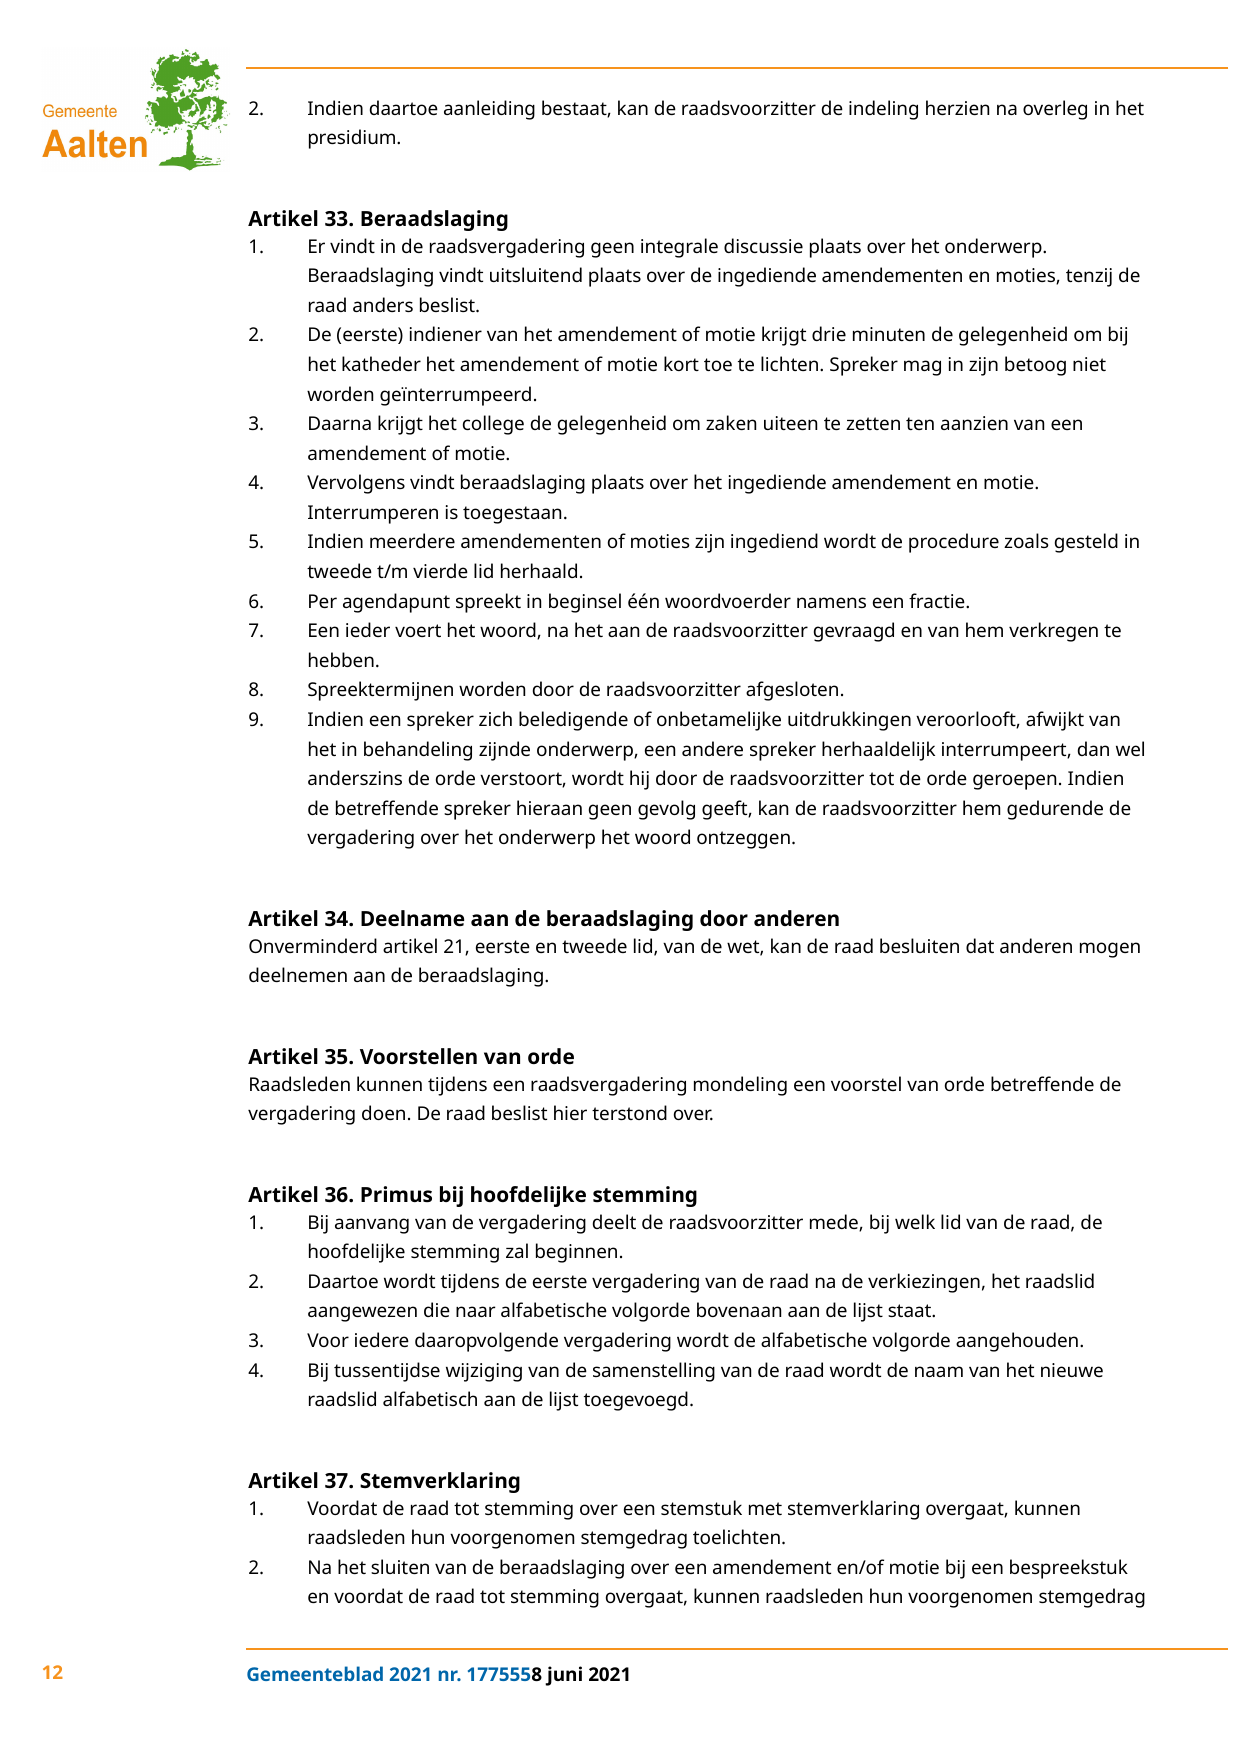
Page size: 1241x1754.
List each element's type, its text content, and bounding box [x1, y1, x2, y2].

text Artikel 37. Stemverklaring [248, 1466, 1152, 1495]
text Artikel 36. Primus bij hoofdelijke stemming [248, 1181, 1152, 1209]
list Bij tussentijdse wijziging van de samenstelling van de raad wordt de naam van het nieuwe raadslid alfabetisch aan de lijst toegevoegd. [248, 1357, 1152, 1412]
text Artikel 33. Beraadslaging [248, 204, 1152, 233]
list Indien een spreker zich beledigende of onbetamelijke uitdrukkingen veroorlooft, afwijkt van het in behandeling zijnde onderwerp, een andere spreker herhaaldelijk interrumpeert, dan wel anderszins de orde verstoort, wordt hij door de raadsvoorzitter tot de orde geroepen. Indien de betreffende spreker hieraan geen gevolg geeft, kan de raadsvoorzitter hem gedurende de vergadering over het onderwerp het woord ontzeggen. [248, 706, 1152, 850]
list Spreektermijnen worden door de raadsvoorzitter afgesloten. [248, 677, 1152, 702]
list Voor iedere daaropvolgende vergadering wordt de alfabetische volgorde aangehouden. [248, 1327, 1152, 1353]
list Er vindt in de raadsvergadering geen integrale discussie plaats over het onderwerp. Beraadslaging vindt uitsluitend plaats over de ingediende amendementen en moties, tenzij de raad anders beslist. [248, 233, 1152, 318]
list Vervolgens vindt beraadslaging plaats over het ingediende amendement en motie. Interrumperen is toegestaan. [248, 469, 1152, 525]
picture [41, 47, 231, 172]
list Indien daartoe aanleiding bestaat, kan de raadsvoorzitter de indeling herzien na overleg in het presidium. [248, 95, 1152, 150]
list Daartoe wordt tijdens de eerste vergadering van de raad na de verkiezingen, het raadslid aangewezen die naar alfabetische volgorde bovenaan aan de lijst staat. [248, 1268, 1152, 1323]
text Raadsleden kunnen tijdens een raadsvergadering mondeling een voorstel van orde betreffende de vergadering doen. De raad beslist hier terstond over. [248, 1071, 1152, 1126]
text Onverminderd artikel 21, eerste en tweede lid, van de wet, kan de raad besluiten dat anderen mogen deelnemen aan de beraadslaging. [248, 933, 1152, 988]
list Indien meerdere amendementen of moties zijn ingediend wordt de procedure zoals gesteld in tweede t/m vierde lid herhaald. [248, 529, 1152, 584]
list Per agendapunt spreekt in beginsel één woordvoerder namens een fractie. [248, 588, 1152, 613]
list Daarna krijgt het college de gelegenheid om zaken uiteen te zetten ten aanzien van een amendement of motie. [248, 410, 1152, 466]
list Na het sluiten van de beraadslaging over een amendement en/of motie bij een bespreekstuk en voordat de raad tot stemming overgaat, kunnen raadsleden hun voorgenomen stemgedrag [248, 1554, 1152, 1609]
list Voordat de raad tot stemming over een stemstuk met stemverklaring overgaat, kunnen raadsleden hun voorgenomen stemgedrag toelichten. [248, 1495, 1152, 1550]
text Artikel 34. Deelname aan de beraadslaging door anderen [248, 904, 1152, 933]
text Artikel 35. Voorstellen van orde [248, 1042, 1152, 1071]
list Bij aanvang van de vergadering deelt de raadsvoorzitter mede, bij welk lid van de raad, de hoofdelijke stemming zal beginnen. [248, 1209, 1152, 1264]
list Een ieder voert het woord, na het aan de raadsvoorzitter gevraagd en van hem verkregen te hebben. [248, 617, 1152, 673]
list De (eerste) indiener van het amendement of motie krijgt drie minuten de gelegenheid om bij het katheder het amendement of motie kort toe te lichten. Spreker mag in zijn betoog niet worden geïnterrumpeerd. [248, 322, 1152, 406]
